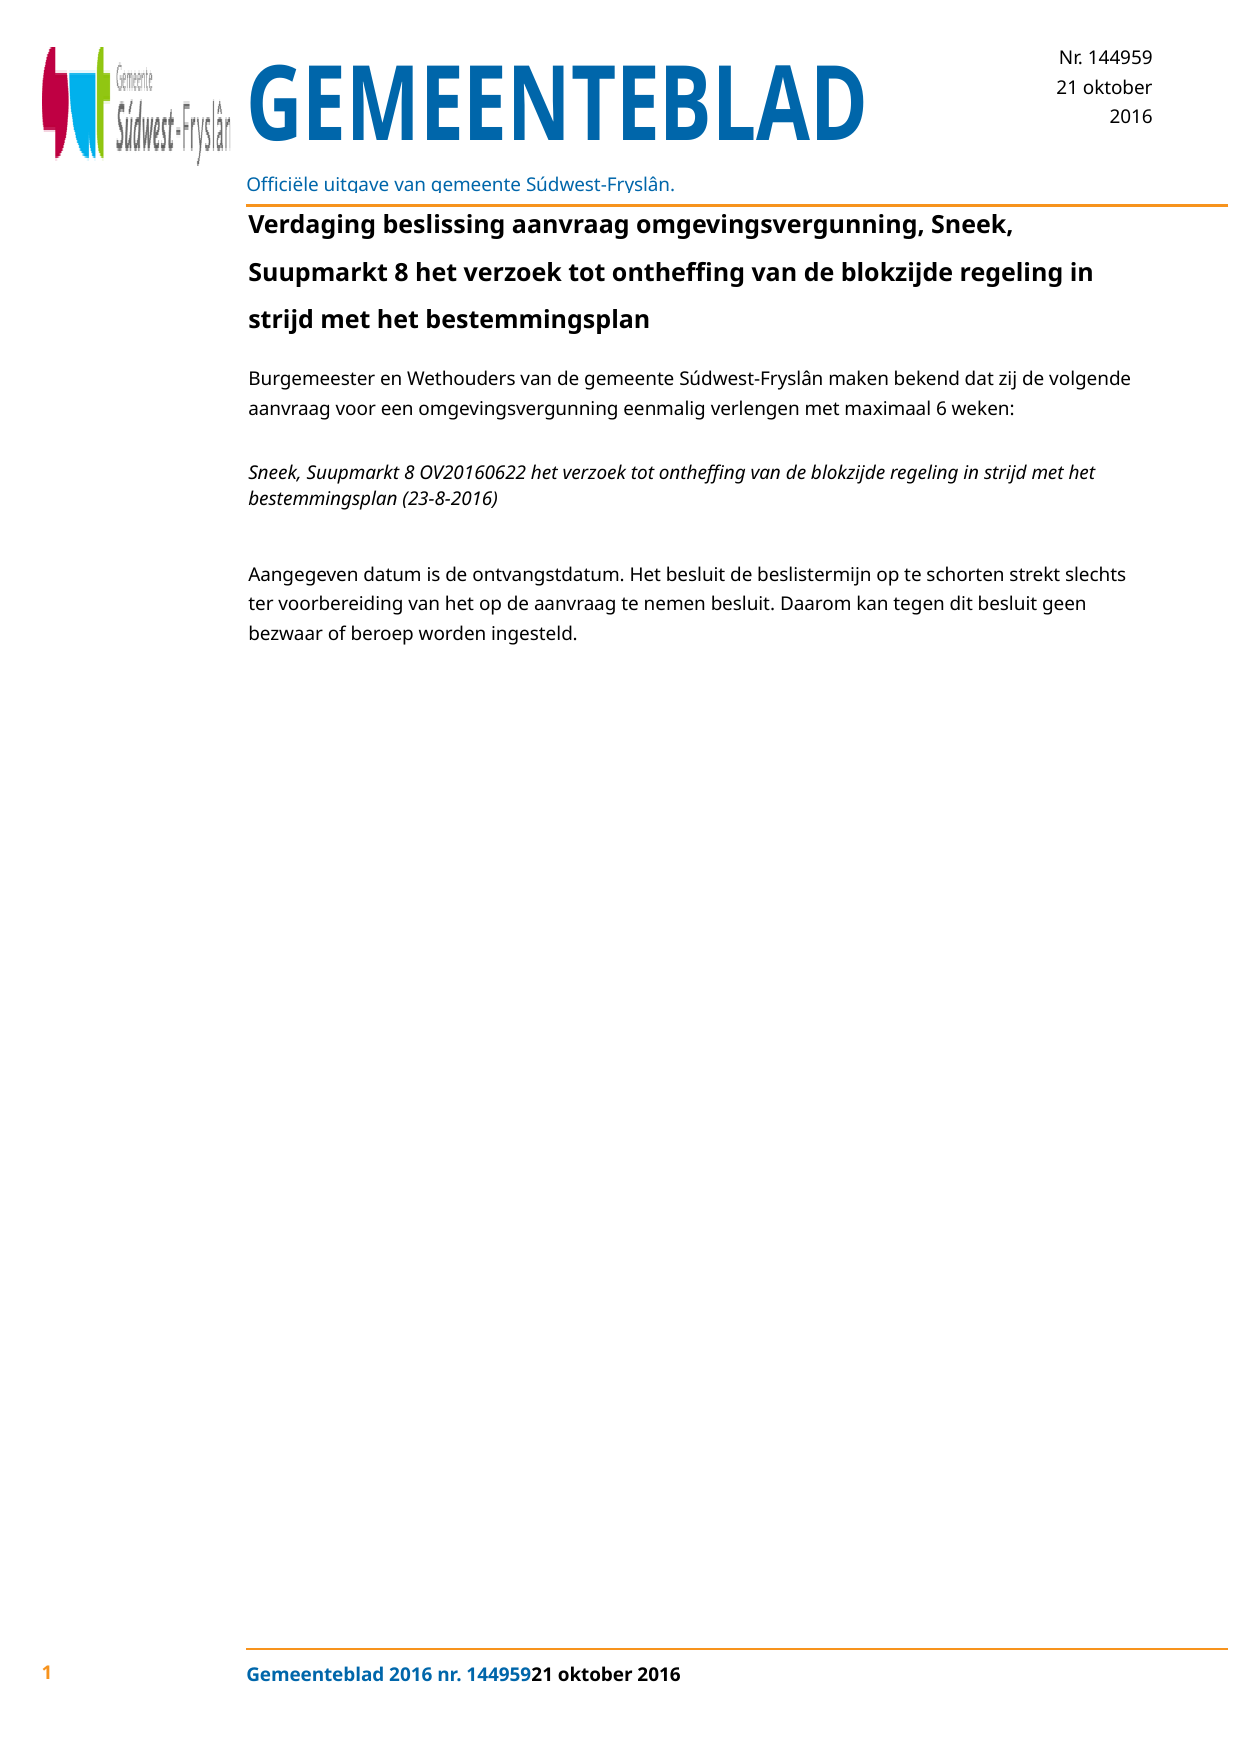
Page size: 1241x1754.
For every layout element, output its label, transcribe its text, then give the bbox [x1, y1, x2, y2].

text Burgemeester en Wethouders van de gemeente Súdwest-Fryslân maken bekend dat zij de volgende aanvraag voor een omgevingsvergunning eenmalig verlengen met maximaal 6 weken: [248, 366, 1152, 421]
picture [41, 47, 231, 172]
text Sneek, Suupmarkt 8 OV20160622 het verzoek tot ontheffing van de blokzijde regeling in strijd met het bestemmingsplan (23-8-2016) [248, 459, 1152, 511]
text Verdaging beslissing aanvraag omgevingsvergunning, Sneek, Suupmarkt 8 het verzoek tot ontheffing van de blokzijde regeling in strijd met het bestemmingsplan [248, 207, 1152, 336]
text Aangegeven datum is de ontvangstdatum. Het besluit de beslistermijn op te schorten strekt slechts ter voorbereiding van het op de aanvraag te nemen besluit. Daarom kan tegen dit besluit geen bezwaar of beroep worden ingesteld. [248, 561, 1152, 646]
